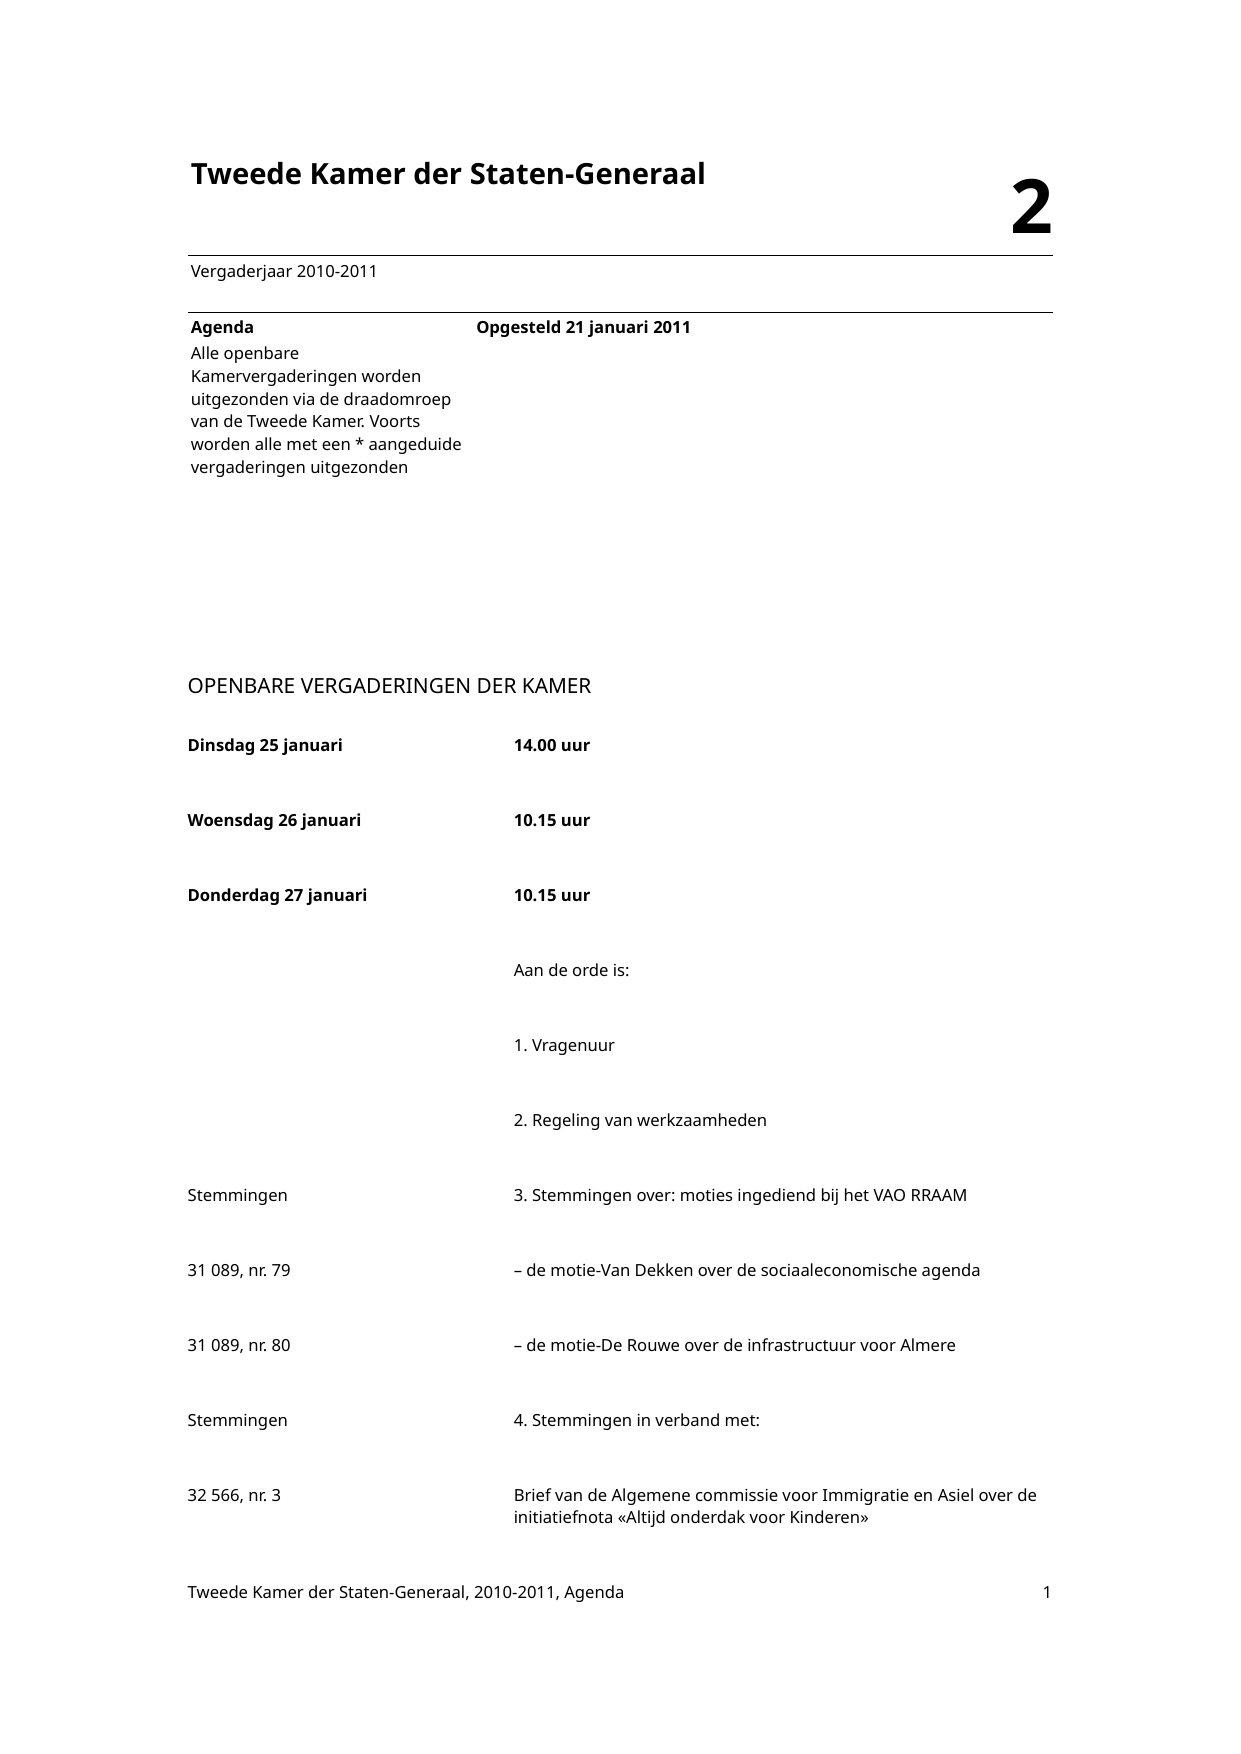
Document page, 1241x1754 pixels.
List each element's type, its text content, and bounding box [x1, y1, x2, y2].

table_cell [188, 1030, 490, 1105]
table_cell 10.15 uur [510, 805, 1053, 880]
table_header Dinsdag 25 januari [188, 730, 490, 805]
table_cell Brief van de Algemene commissie voor Immigratie en Asiel over de initiatiefnota «Altijd onderdak voor Kinderen» [510, 1480, 1053, 1562]
table_header 2 [880, 150, 1053, 255]
table_cell [490, 1105, 510, 1180]
table_cell Agenda [188, 313, 473, 339]
table_cell [188, 1105, 490, 1180]
table_cell – de motie-Van Dekken over de sociaaleconomische agenda [510, 1255, 1053, 1330]
table_cell 31 089, nr. 79 [188, 1255, 490, 1330]
table_cell 31 089, nr. 80 [188, 1330, 490, 1405]
table_cell [490, 1180, 510, 1255]
table_cell [490, 1255, 510, 1330]
table_cell Woensdag 26 januari [188, 805, 490, 880]
table_cell – de motie-De Rouwe over de infrastructuur voor Almere [510, 1330, 1053, 1405]
table_cell [473, 339, 1053, 553]
table_cell [188, 955, 490, 1030]
table_cell Stemmingen [188, 1180, 490, 1255]
table_cell [490, 1405, 510, 1480]
table_cell [490, 955, 510, 1030]
table_cell [490, 805, 510, 880]
table_cell Opgesteld 21 januari 2011 [473, 313, 1053, 339]
table_header [490, 730, 510, 805]
table_cell Aan de orde is: [510, 955, 1053, 1030]
table_cell [473, 256, 1053, 312]
table_cell Donderdag 27 januari [188, 880, 490, 955]
table_cell [490, 1480, 510, 1562]
table_cell Alle openbare Kamervergaderingen worden uitgezonden via de draadomroep van de Tweede Kamer. Voorts worden alle met een * aangeduide vergaderingen uitgezonden [188, 339, 473, 553]
table_cell [490, 1030, 510, 1105]
table_cell Stemmingen [188, 1405, 490, 1480]
table_cell 10.15 uur [510, 880, 1053, 955]
table_header Tweede Kamer der Staten-Generaal [188, 150, 879, 255]
table_cell 32 566, nr. 3 [188, 1480, 490, 1562]
table_cell 1. Vragenuur [510, 1030, 1053, 1105]
subtitle OPENBARE VERGADERINGEN DER KAMER [187, 672, 1053, 700]
table_header 14.00 uur [510, 730, 1053, 805]
table_cell 3. Stemmingen over: moties ingediend bij het VAO RRAAM [510, 1180, 1053, 1255]
table_cell 4. Stemmingen in verband met: [510, 1405, 1053, 1480]
table_cell Vergaderjaar 2010-2011 [188, 256, 473, 312]
table_cell 2. Regeling van werkzaamheden [510, 1105, 1053, 1180]
table_cell [490, 1330, 510, 1405]
table_cell [490, 880, 510, 955]
